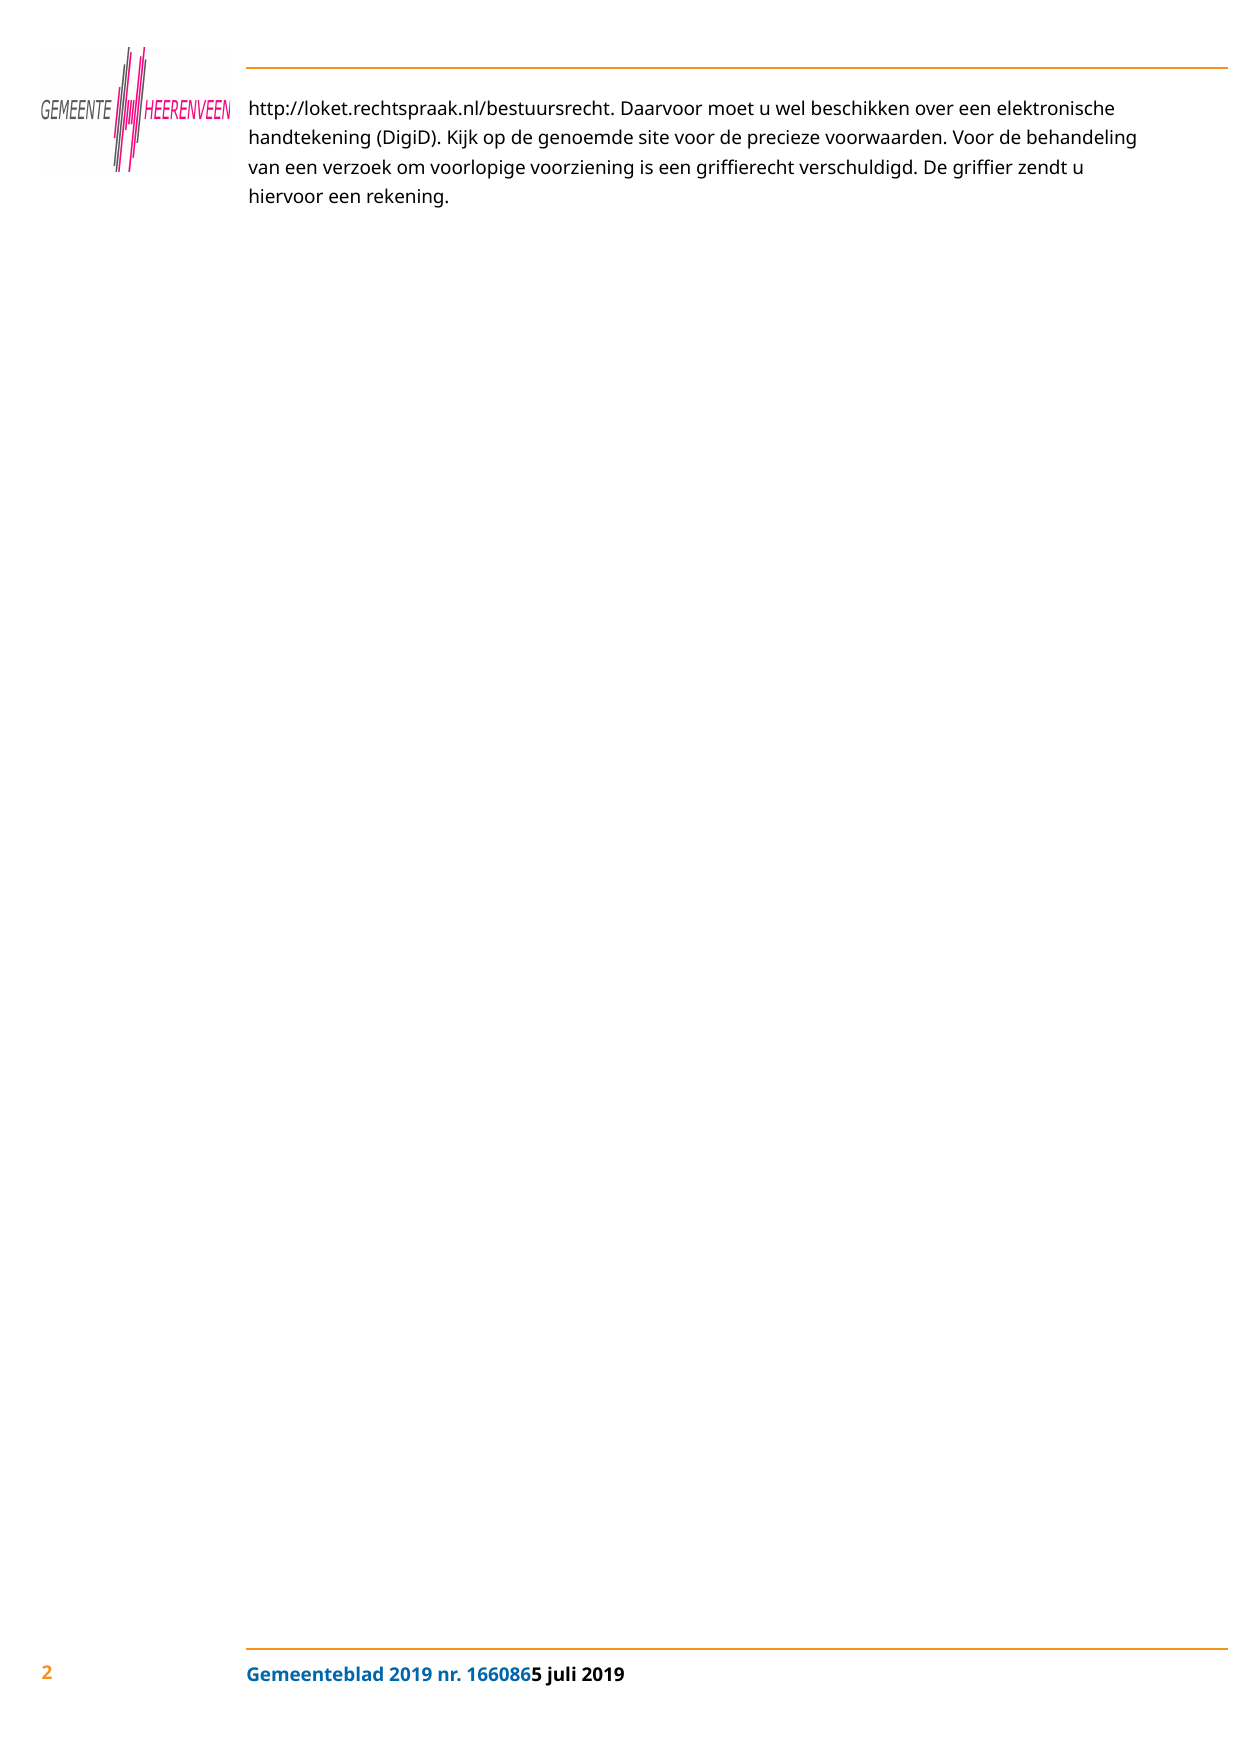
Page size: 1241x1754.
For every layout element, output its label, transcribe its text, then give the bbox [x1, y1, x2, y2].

text http://loket.rechtspraak.nl/bestuursrecht. Daarvoor moet u wel beschikken over een elektronische handtekening (DigiD). Kijk op de genoemde site voor de precieze voorwaarden. Voor de behandeling van een verzoek om voorlopige voorziening is een griffierecht verschuldigd. De griffier zendt u hiervoor een rekening. [248, 95, 1152, 209]
picture [41, 47, 231, 172]
